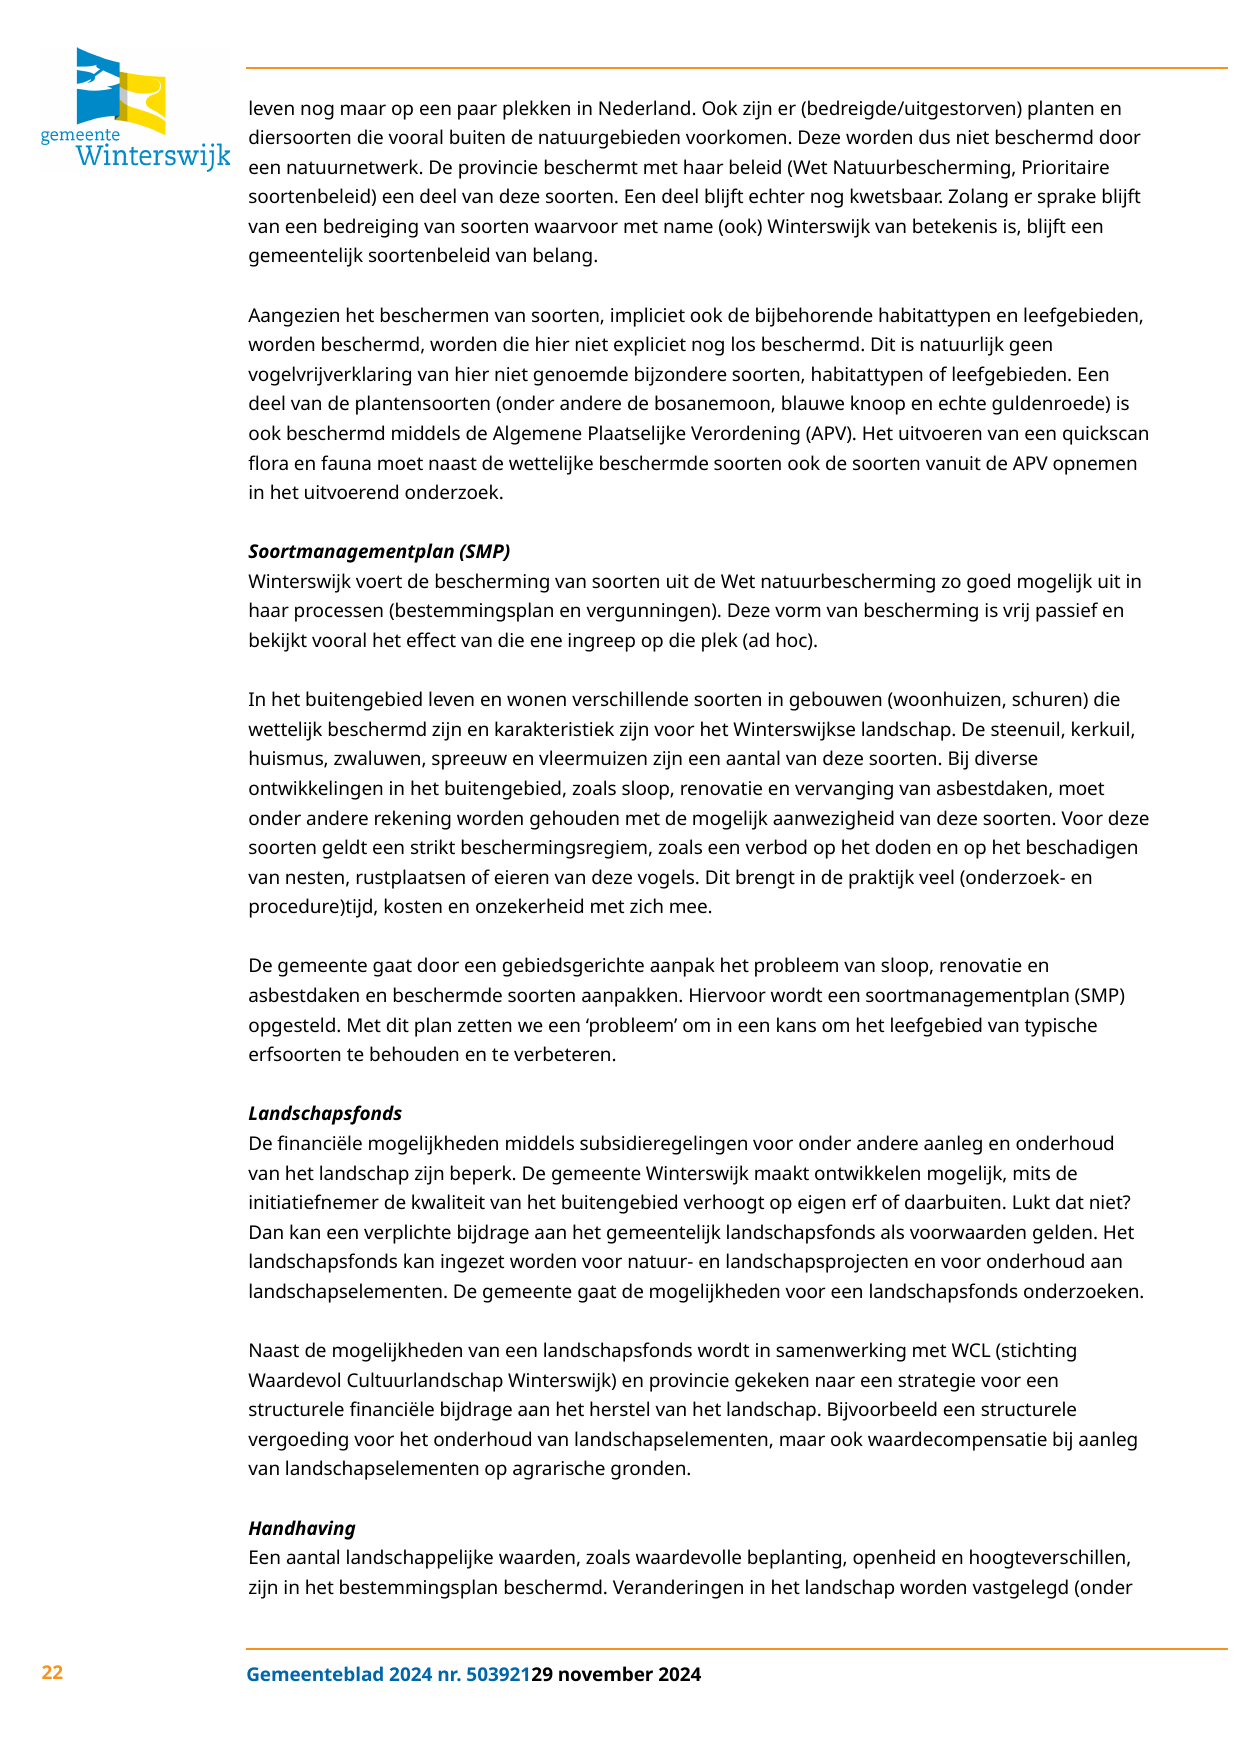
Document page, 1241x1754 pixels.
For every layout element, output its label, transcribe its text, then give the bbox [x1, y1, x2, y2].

text De gemeente gaat door een gebiedsgerichte aanpak het probleem van sloop, renovatie en asbestdaken en beschermde soorten aanpakken. Hiervoor wordt een soortmanagementplan (SMP) opgesteld. Met dit plan zetten we een ‘probleem’ om in een kans om het leefgebied van typische erfsoorten te behouden en te verbeteren. [248, 953, 1152, 1067]
text Handhaving [248, 1515, 1152, 1541]
text De financiële mogelijkheden middels subsidieregelingen voor onder andere aanleg en onderhoud van het landschap zijn beperk. De gemeente Winterswijk maakt ontwikkelen mogelijk, mits de initiatiefnemer de kwaliteit van het buitengebied verhoogt op eigen erf of daarbuiten. Lukt dat niet? Dan kan een verplichte bijdrage aan het gemeentelijk landschapsfonds als voorwaarden gelden. Het landschapsfonds kan ingezet worden voor natuur- en landschapsprojecten en voor onderhoud aan landschapselementen. De gemeente gaat de mogelijkheden voor een landschapsfonds onderzoeken. [248, 1130, 1152, 1304]
text Aangezien het beschermen van soorten, impliciet ook de bijbehorende habitattypen en leefgebieden, worden beschermd, worden die hier niet expliciet nog los beschermd. Dit is natuurlijk geen vogelvrijverklaring van hier niet genoemde bijzondere soorten, habitattypen of leefgebieden. Een deel van de plantensoorten (onder andere de bosanemoon, blauwe knoop en echte guldenroede) is ook beschermd middels de Algemene Plaatselijke Verordening (APV). Het uitvoeren van een quickscan flora en fauna moet naast de wettelijke beschermde soorten ook de soorten vanuit de APV opnemen in het uitvoerend onderzoek. [248, 302, 1152, 505]
text In het buitengebied leven en wonen verschillende soorten in gebouwen (woonhuizen, schuren) die wettelijk beschermd zijn en karakteristiek zijn voor het Winterswijkse landschap. De steenuil, kerkuil, huismus, zwaluwen, spreeuw en vleermuizen zijn een aantal van deze soorten. Bij diverse ontwikkelingen in het buitengebied, zoals sloop, renovatie en vervanging van asbestdaken, moet onder andere rekening worden gehouden met de mogelijk aanwezigheid van deze soorten. Voor deze soorten geldt een strikt beschermingsregiem, zoals een verbod op het doden en op het beschadigen van nesten, rustplaatsen of eieren van deze vogels. Dit brengt in de praktijk veel (onderzoek- en procedure)tijd, kosten en onzekerheid met zich mee. [248, 686, 1152, 919]
text Winterswijk voert de bescherming van soorten uit de Wet natuurbescherming zo goed mogelijk uit in haar processen (bestemmingsplan en vergunningen). Deze vorm van bescherming is vrij passief en bekijkt vooral het effect van die ene ingreep op die plek (ad hoc). [248, 568, 1152, 653]
text Landschapsfonds [248, 1101, 1152, 1126]
text Een aantal landschappelijke waarden, zoals waardevolle beplanting, openheid en hoogteverschillen, zijn in het bestemmingsplan beschermd. Veranderingen in het landschap worden vastgelegd (onder [248, 1544, 1152, 1600]
picture [41, 47, 231, 172]
picture [225, 153, 231, 162]
text leven nog maar op een paar plekken in Nederland. Ook zijn er (bedreigde/uitgestorven) planten en diersoorten die vooral buiten de natuurgebieden voorkomen. Deze worden dus niet beschermd door een natuurnetwerk. De provincie beschermt met haar beleid (Wet Natuurbescherming, Prioritaire soortenbeleid) een deel van deze soorten. Een deel blijft echter nog kwetsbaar. Zolang er sprake blijft van een bedreiging van soorten waarvoor met name (ook) Winterswijk van betekenis is, blijft een gemeentelijk soortenbeleid van belang. [248, 95, 1152, 268]
text Naast de mogelijkheden van een landschapsfonds wordt in samenwerking met WCL (stichting Waardevol Cultuurlandschap Winterswijk) en provincie gekeken naar een strategie voor een structurele financiële bijdrage aan het herstel van het landschap. Bijvoorbeeld een structurele vergoeding voor het onderhoud van landschapselementen, maar ook waardecompensatie bij aanleg van landschapselementen op agrarische gronden. [248, 1337, 1152, 1481]
text Soortmanagementplan (SMP) [248, 538, 1152, 564]
